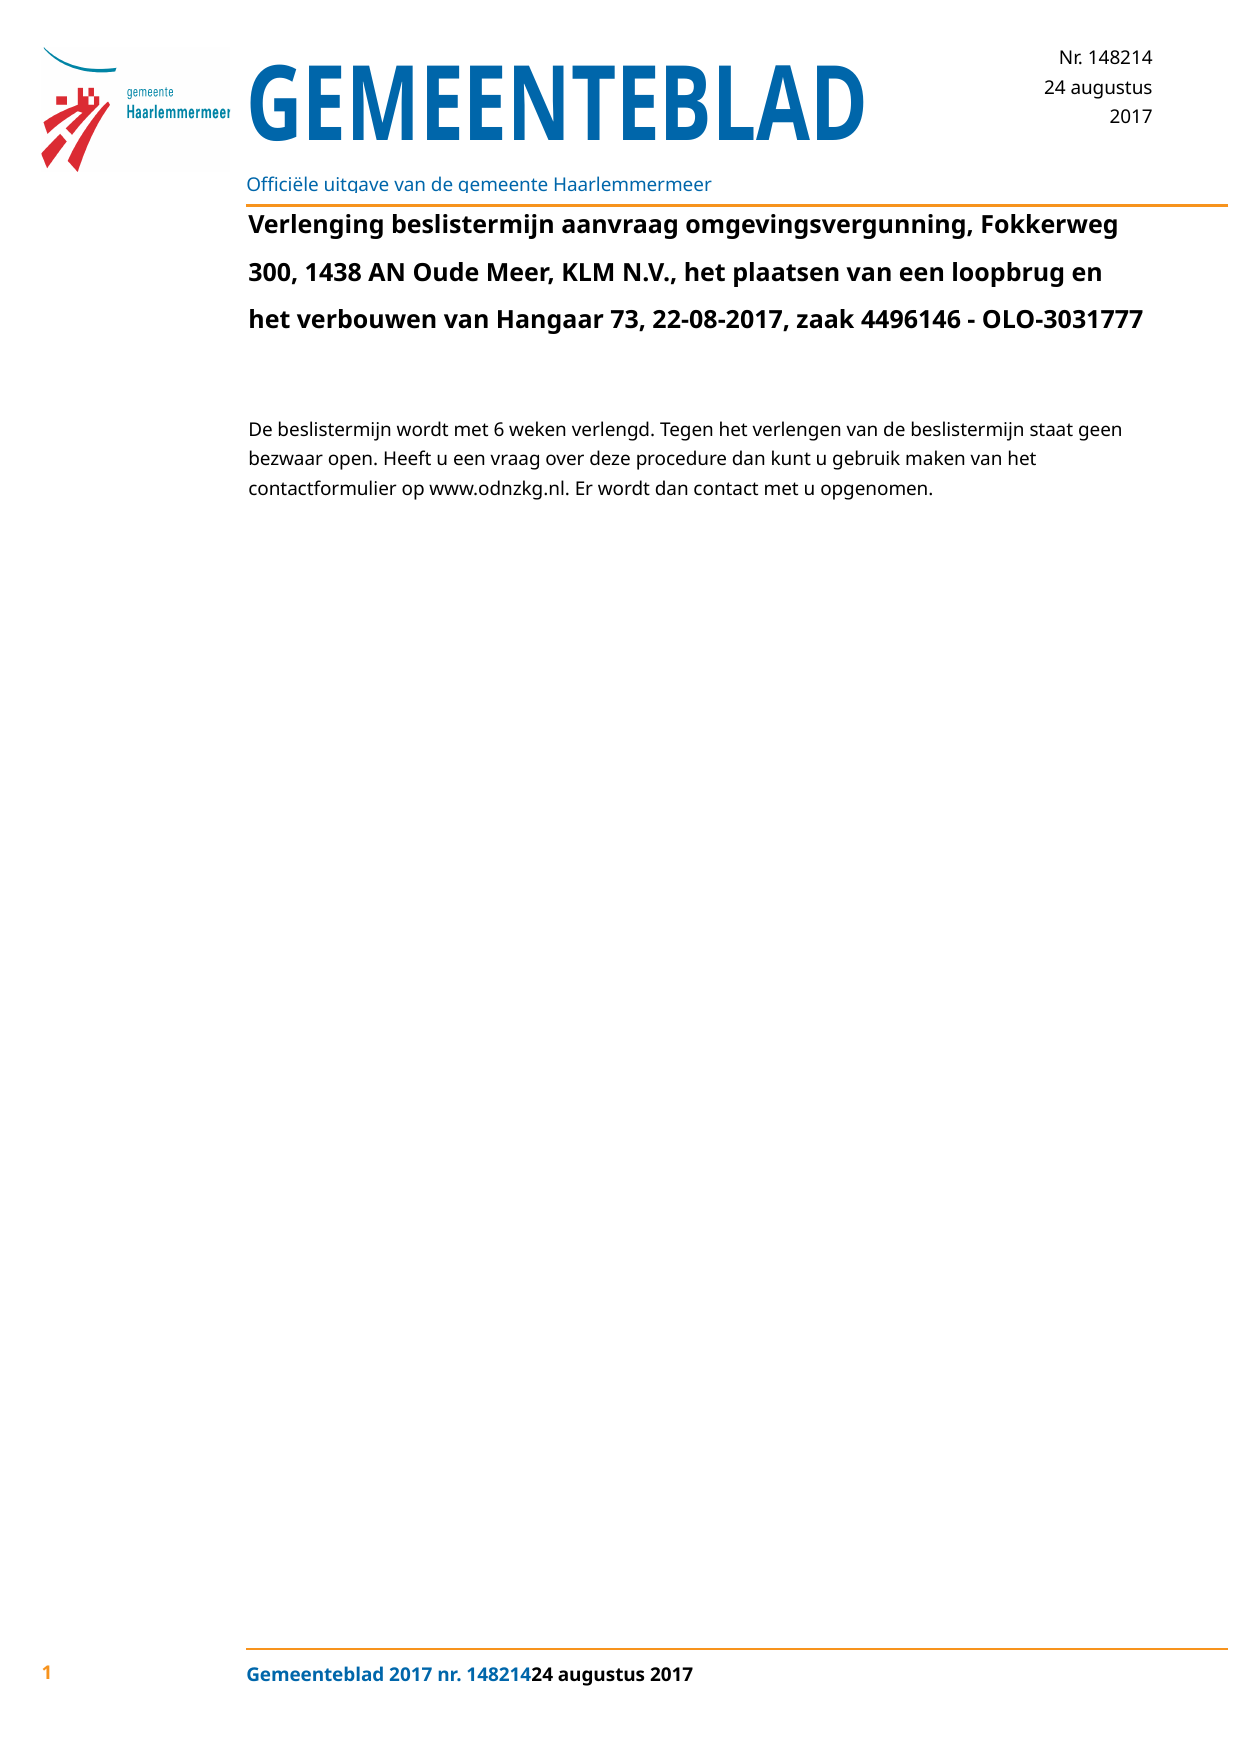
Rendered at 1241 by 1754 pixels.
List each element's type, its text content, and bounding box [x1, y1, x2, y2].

text Verlenging beslistermijn aanvraag omgevingsvergunning, Fokkerweg 300, 1438 AN Oude Meer, KLM N.V., het plaatsen van een loopbrug en het verbouwen van Hangaar 73, 22-08-2017, zaak 4496146 - OLO-3031777 [248, 207, 1152, 336]
picture [41, 47, 231, 172]
text De beslistermijn wordt met 6 weken verlengd. Tegen het verlengen van de beslistermijn staat geen bezwaar open. Heeft u een vraag over deze procedure dan kunt u gebruik maken van het contactformulier op www.odnzkg.nl. Er wordt dan contact met u opgenomen. [248, 416, 1152, 501]
